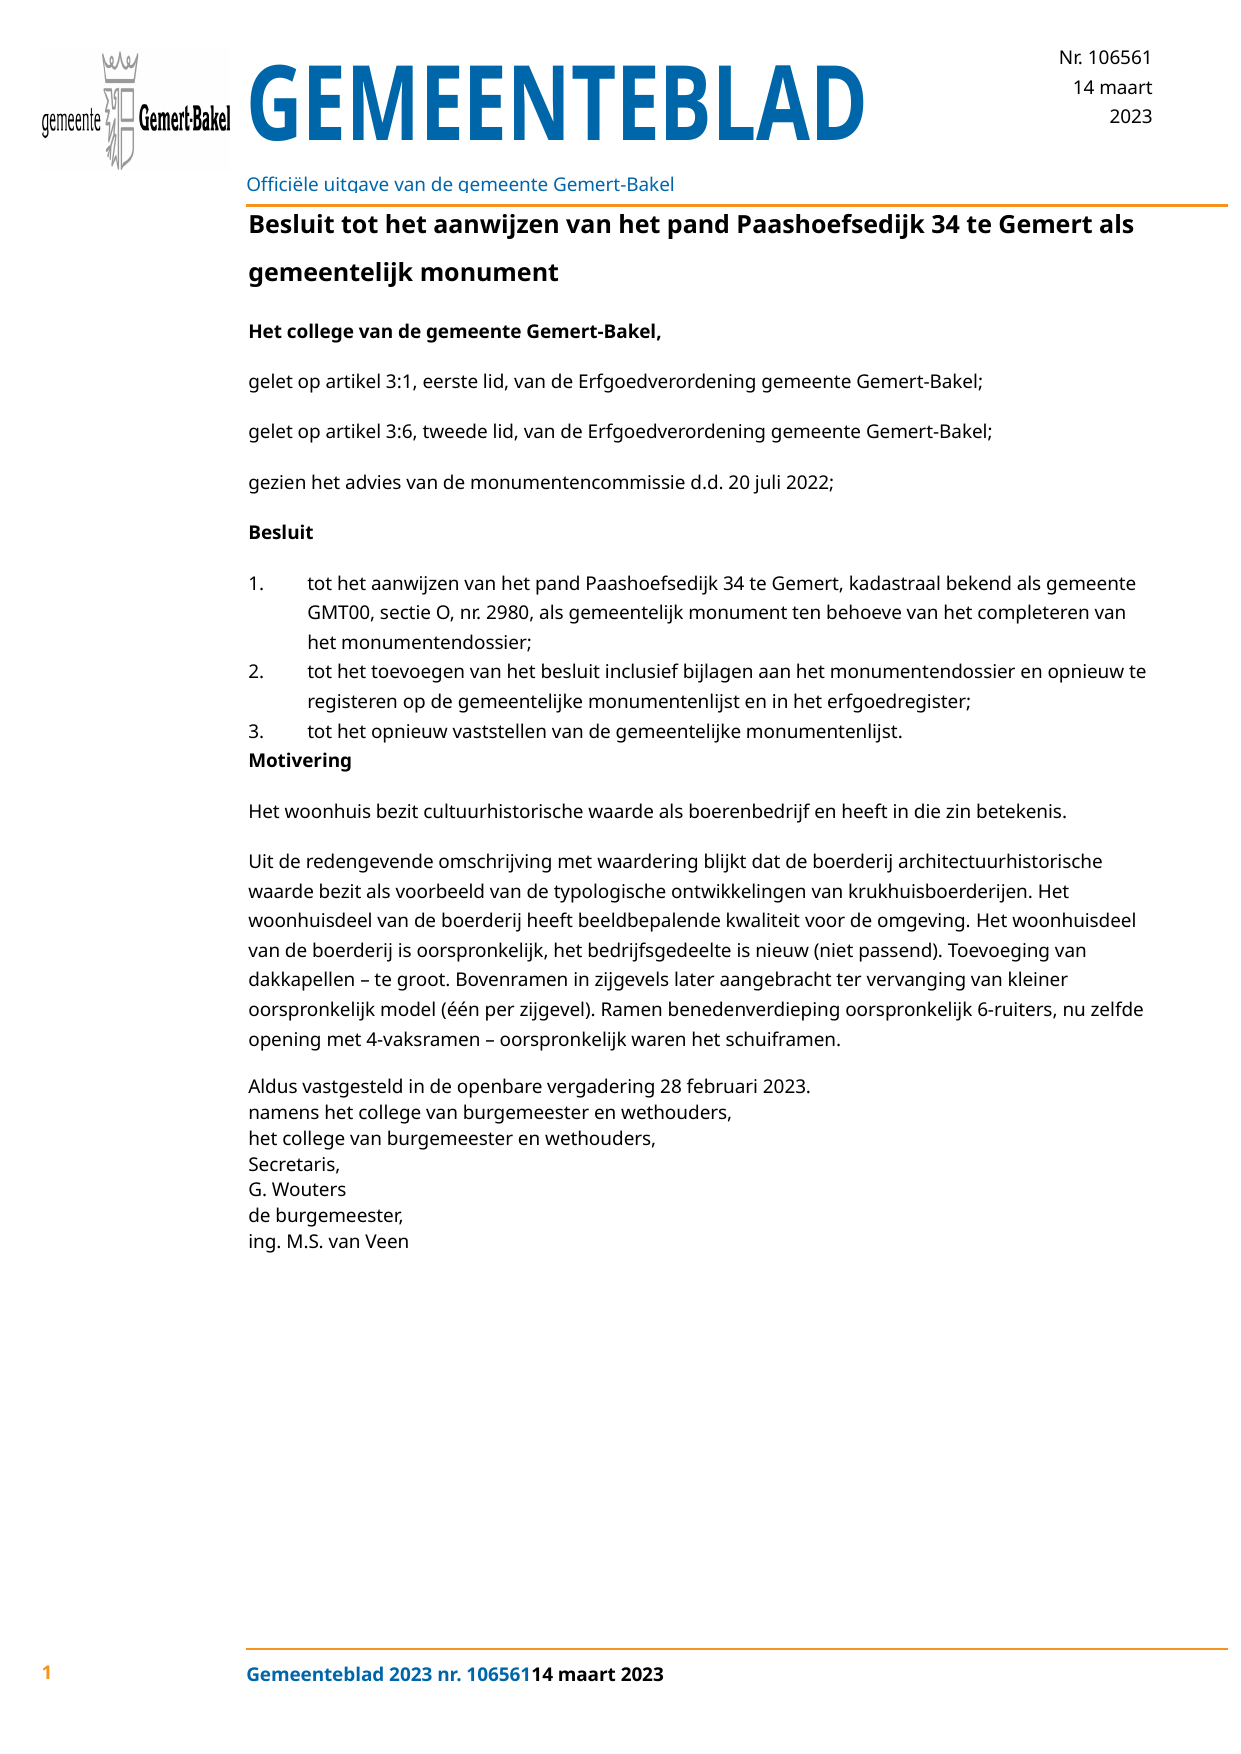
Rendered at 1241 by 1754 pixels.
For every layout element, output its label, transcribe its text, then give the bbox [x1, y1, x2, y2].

text Besluit [248, 519, 1152, 545]
text Aldus vastgesteld in de openbare vergadering 28 februari 2023. [248, 1074, 1152, 1099]
text Motivering [248, 747, 1152, 773]
list tot het opnieuw vaststellen van de gemeentelijke monumentenlijst. [248, 718, 1152, 744]
text ing. M.S. van Veen [248, 1228, 1152, 1254]
text namens het college van burgemeester en wethouders, [248, 1099, 1152, 1125]
text Het woonhuis bezit cultuurhistorische waarde als boerenbedrijf en heeft in die zin betekenis. [248, 798, 1152, 824]
list tot het aanwijzen van het pand Paashoefsedijk 34 te Gemert, kadastraal bekend als gemeente GMT00, sectie O, nr. 2980, als gemeentelijk monument ten behoeve van het completeren van het monumentendossier; [248, 570, 1152, 655]
text G. Wouters [248, 1177, 1152, 1202]
text Besluit tot het aanwijzen van het pand Paashoefsedijk 34 te Gemert als gemeentelijk monument [248, 207, 1152, 288]
picture [41, 47, 231, 172]
text de burgemeester, [248, 1202, 1152, 1228]
text het college van burgemeester en wethouders, [248, 1125, 1152, 1151]
text gezien het advies van de monumentencommissie d.d. 20 juli 2022; [248, 469, 1152, 495]
text Secretaris, [248, 1151, 1152, 1177]
text gelet op artikel 3:1, eerste lid, van de Erfgoedverordening gemeente Gemert-Bakel; [248, 368, 1152, 394]
text gelet op artikel 3:6, tweede lid, van de Erfgoedverordening gemeente Gemert-Bakel; [248, 419, 1152, 444]
list tot het toevoegen van het besluit inclusief bijlagen aan het monumentendossier en opnieuw te registeren op de gemeentelijke monumentenlijst en in het erfgoedregister; [248, 659, 1152, 714]
text Het college van de gemeente Gemert-Bakel, [248, 318, 1152, 344]
text Uit de redengevende omschrijving met waardering blijkt dat de boerderij architectuurhistorische waarde bezit als voorbeeld van de typologische ontwikkelingen van krukhuisboerderijen. Het woonhuisdeel van de boerderij heeft beeldbepalende kwaliteit voor de omgeving. Het woonhuisdeel van de boerderij is oorspronkelijk, het bedrijfsgedeelte is nieuw (niet passend). Toevoeging van dakkapellen – te groot. Bovenramen in zijgevels later aangebracht ter vervanging van kleiner oorspronkelijk model (één per zijgevel). Ramen benedenverdieping oorspronkelijk 6-ruiters, nu zelfde opening met 4-vaksramen – oorspronkelijk waren het schuiframen. [248, 848, 1152, 1052]
